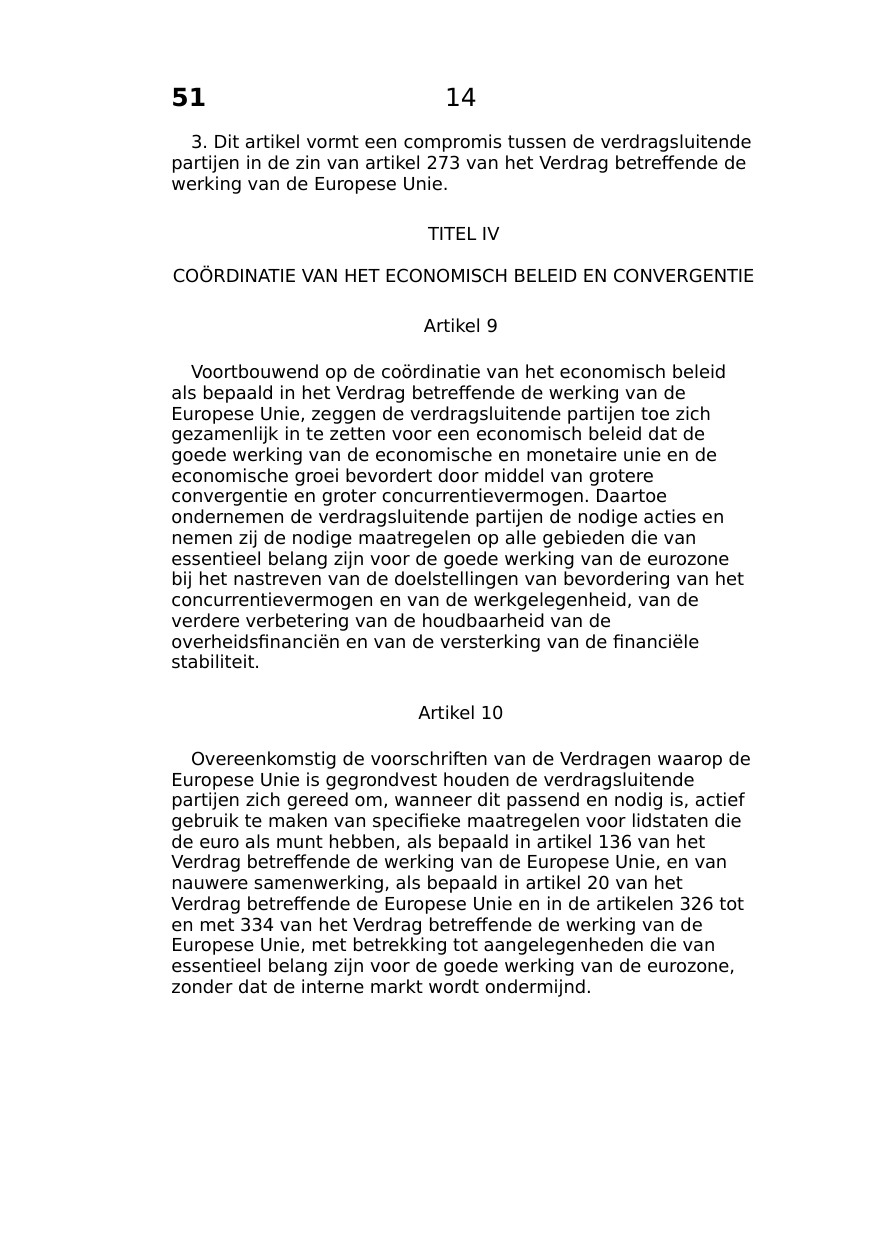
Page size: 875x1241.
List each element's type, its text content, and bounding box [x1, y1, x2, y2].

text Overeenkomstig de voorschriften van de Verdragen waarop de Europese Unie is gegrondvest houden de verdragsluitende partijen zich gereed om, wanneer dit passend en nodig is, actief gebruik te maken van specifieke maatregelen voor lidstaten die de euro als munt hebben, als bepaald in artikel 136 van het Verdrag betreffende de werking van de Europese Unie, en van nauwere samenwerking, als bepaald in artikel 20 van het Verdrag betreffende de Europese Unie en in de artikelen 326 tot en met 334 van het Verdrag betreffende de werking van de Europese Unie, met betrekking tot aangelegenheden die van essentieel belang zijn voor de goede werking van de eurozone, zonder dat de interne markt wordt ondermijnd. [171, 749, 756, 997]
text 3. Dit artikel vormt een compromis tussen de verdragsluitende partijen in de zin van artikel 273 van het Verdrag betreffende de werking van de Europese Unie. [171, 132, 756, 194]
subtitle Artikel 10 [171, 703, 756, 724]
subtitle TITEL IV COÖRDINATIE VAN HET ECONOMISCH BELEID EN CONVERGENTIE [171, 224, 756, 286]
text Voortbouwend op de coördinatie van het economisch beleid als bepaald in het Verdrag betreffende de werking van de Europese Unie, zeggen de verdragsluitende partijen toe zich gezamenlijk in te zetten voor een economisch beleid dat de goede werking van de economische en monetaire unie en de economische groei bevordert door middel van grotere convergentie en groter concurrentievermogen. Daartoe ondernemen de verdragsluitende partijen de nodige acties en nemen zij de nodige maatregelen op alle gebieden die van essentieel belang zijn voor de goede werking van de eurozone bij het nastreven van de doelstellingen van bevordering van het concurrentievermogen en van de werkgelegenheid, van de verdere verbetering van de houdbaarheid van de overheidsfinanciën en van de versterking van de financiële stabiliteit. [171, 362, 756, 673]
subtitle Artikel 9 [171, 316, 756, 337]
